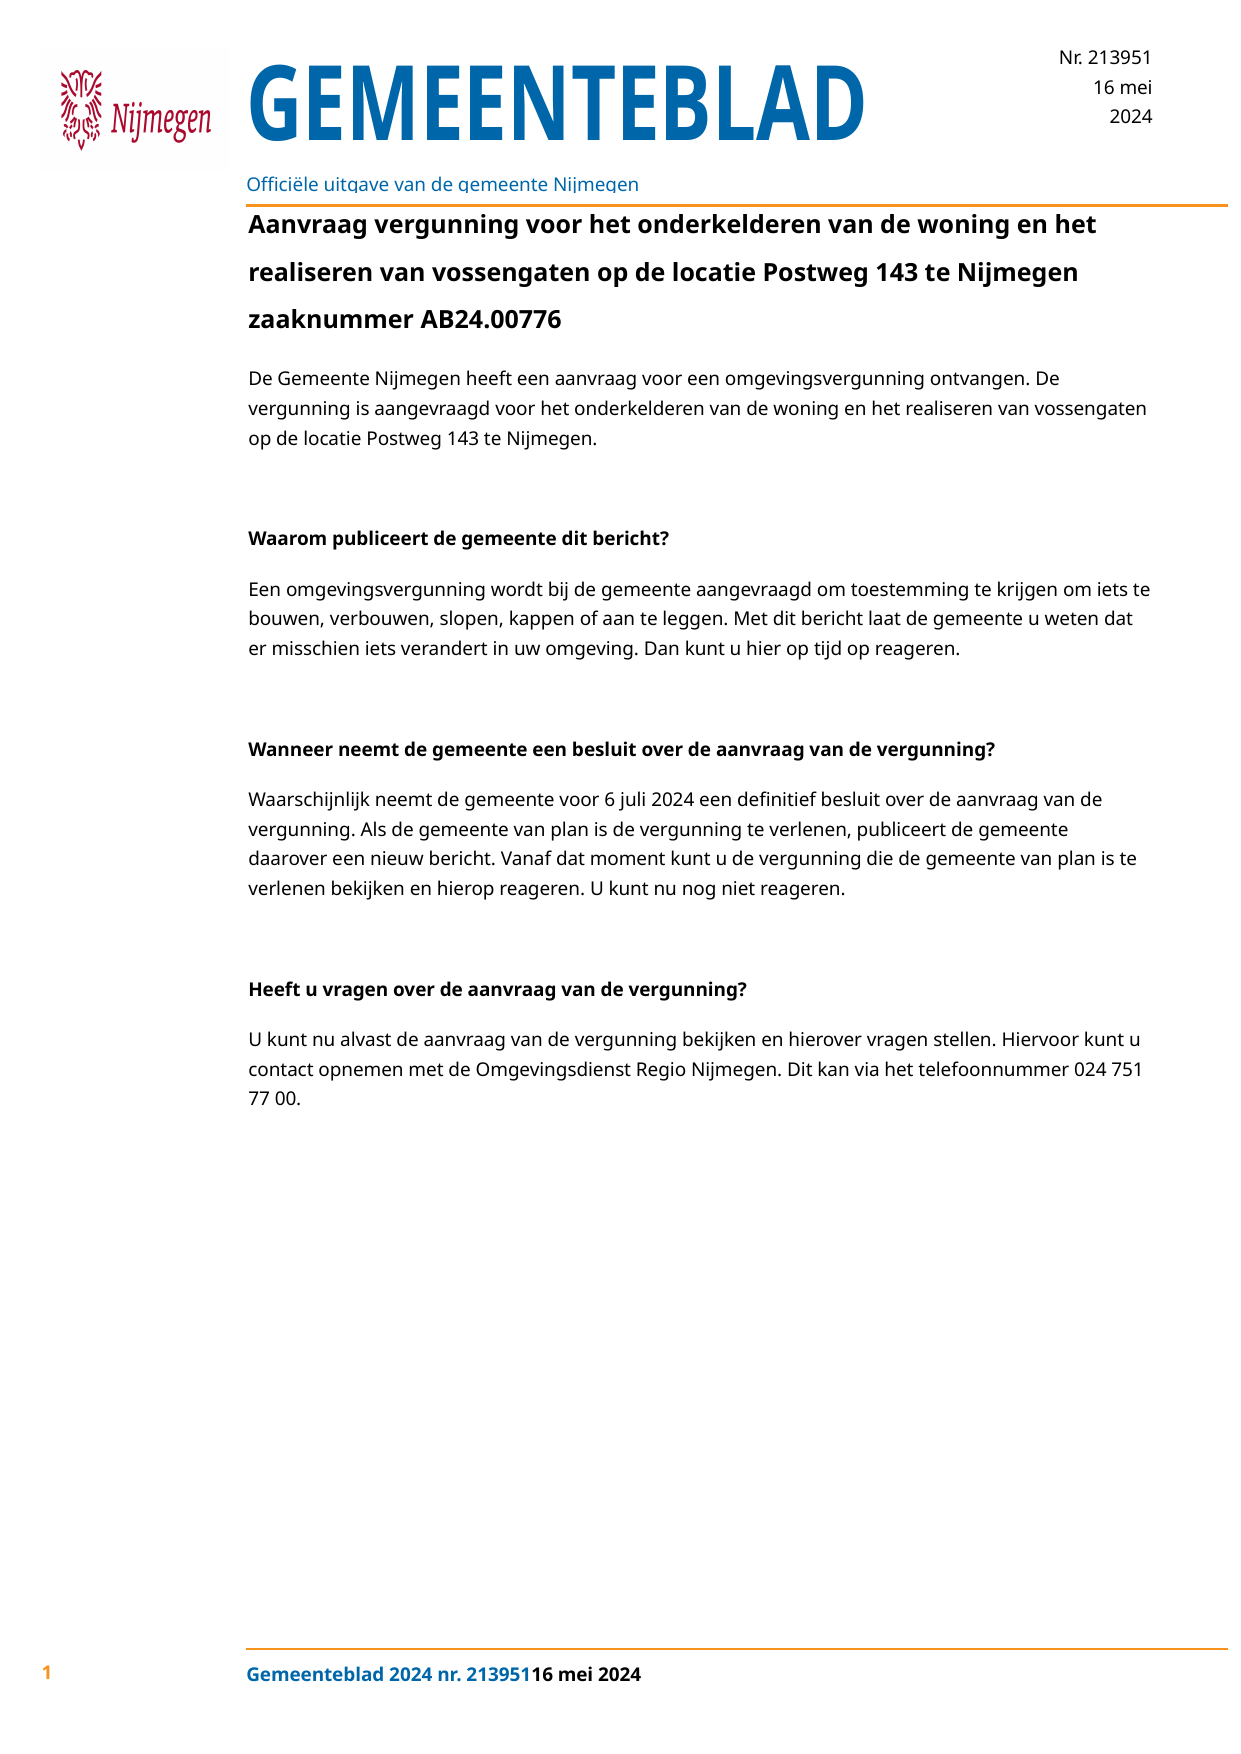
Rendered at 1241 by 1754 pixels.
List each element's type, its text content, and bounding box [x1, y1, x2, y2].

text Waarschijnlijk neemt de gemeente voor 6 juli 2024 een definitief besluit over de aanvraag van de vergunning. Als de gemeente van plan is de vergunning te verlenen, publiceert de gemeente daarover een nieuw bericht. Vanaf dat moment kunt u de vergunning die de gemeente van plan is te verlenen bekijken en hierop reageren. U kunt nu nog niet reageren. [248, 786, 1152, 901]
text Een omgevingsvergunning wordt bij de gemeente aangevraagd om toestemming te krijgen om iets te bouwen, verbouwen, slopen, kappen of aan te leggen. Met dit bericht laat de gemeente u weten dat er misschien iets verandert in uw omgeving. Dan kunt u hier op tijd op reageren. [248, 576, 1152, 661]
text Waarom publiceert de gemeente dit bericht? [248, 526, 1152, 551]
text Aanvraag vergunning voor het onderkelderen van de woning en het realiseren van vossengaten op de locatie Postweg 143 te Nijmegen zaaknummer AB24.00776 [248, 207, 1152, 336]
text De Gemeente Nijmegen heeft een aanvraag voor een omgevingsvergunning ontvangen. De vergunning is aangevraagd voor het onderkelderen van de woning en het realiseren van vossengaten op de locatie Postweg 143 te Nijmegen. [248, 366, 1152, 450]
text U kunt nu alvast de aanvraag van de vergunning bekijken en hierover vragen stellen. Hiervoor kunt u contact opnemen met de Omgevingsdienst Regio Nijmegen. Dit kan via het telefoonnummer 024 751 77 00. [248, 1026, 1152, 1111]
picture [41, 47, 231, 172]
text Wanneer neemt de gemeente een besluit over de aanvraag van de vergunning? [248, 736, 1152, 762]
text Heeft u vragen over de aanvraag van de vergunning? [248, 976, 1152, 1002]
